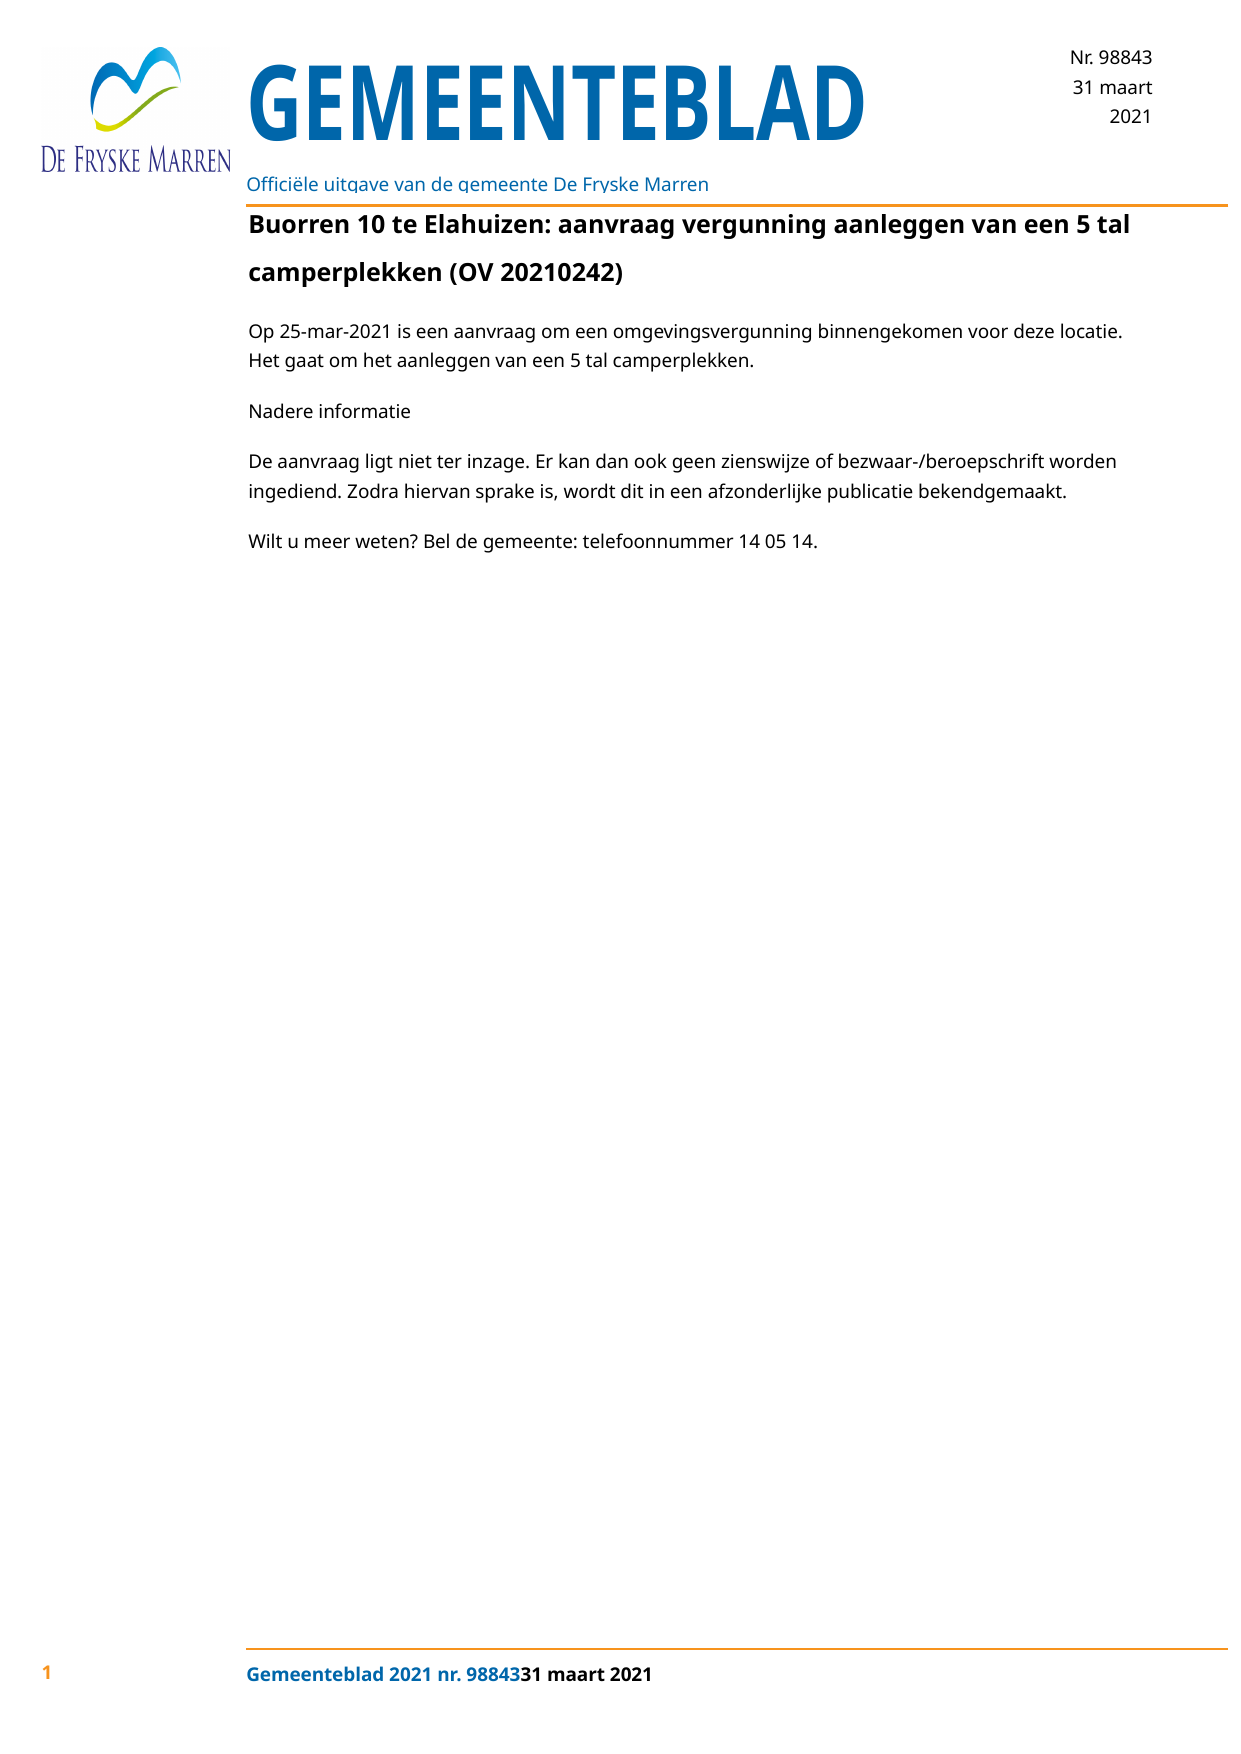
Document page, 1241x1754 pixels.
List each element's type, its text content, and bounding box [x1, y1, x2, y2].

text Buorren 10 te Elahuizen: aanvraag vergunning aanleggen van een 5 tal camperplekken (OV 20210242) [248, 207, 1152, 288]
text Nadere informatie [248, 398, 1152, 424]
picture [41, 47, 231, 172]
text De aanvraag ligt niet ter inzage. Er kan dan ook geen zienswijze of bezwaar-/beroepschrift worden ingediend. Zodra hiervan sprake is, wordt dit in een afzonderlijke publicatie bekendgemaakt. [248, 448, 1152, 504]
text Wilt u meer weten? Bel de gemeente: telefoonnummer 14 05 14. [248, 528, 1152, 554]
text Op 25-mar-2021 is een aanvraag om een omgevingsvergunning binnengekomen voor deze locatie. Het gaat om het aanleggen van een 5 tal camperplekken. [248, 318, 1152, 373]
